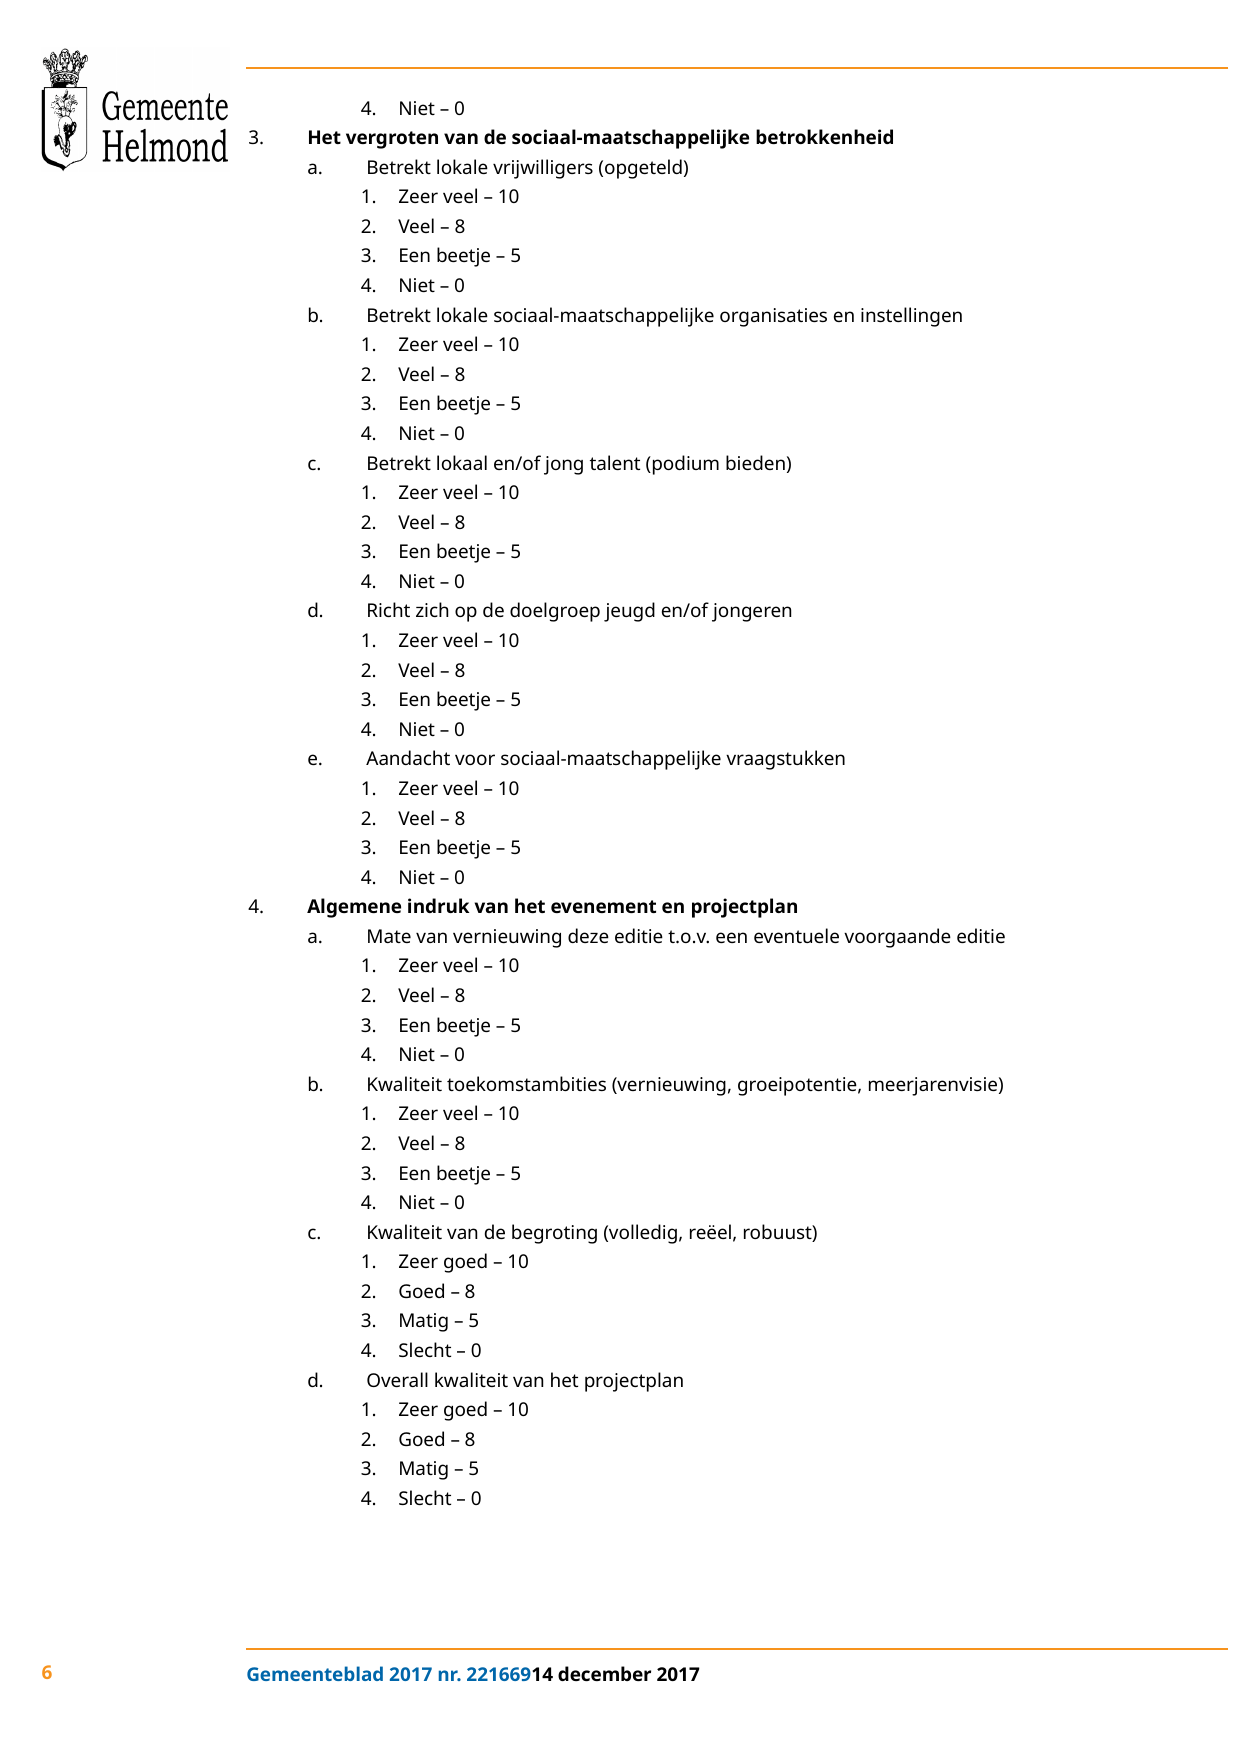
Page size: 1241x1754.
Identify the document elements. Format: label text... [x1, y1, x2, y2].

list Een beetje – 5 [361, 686, 1152, 712]
list Een beetje – 5 [361, 834, 1152, 860]
list Een beetje – 5 [361, 391, 1152, 416]
list Algemene indruk van het evenement en projectplan [248, 893, 1152, 919]
list Kwaliteit toekomstambities (vernieuwing, groeipotentie, meerjarenvisie) [307, 1071, 1152, 1097]
list Matig – 5 [361, 1308, 1152, 1333]
list Een beetje – 5 [361, 538, 1152, 564]
list Goed – 8 [361, 1278, 1152, 1304]
list Zeer veel – 10 [361, 331, 1152, 357]
list Zeer veel – 10 [361, 627, 1152, 653]
list Zeer goed – 10 [361, 1248, 1152, 1274]
list Niet – 0 [361, 1189, 1152, 1215]
list Mate van vernieuwing deze editie t.o.v. een eventuele voorgaande editie [307, 923, 1152, 949]
list Zeer veel – 10 [361, 479, 1152, 505]
list Niet – 0 [361, 272, 1152, 298]
list Betrekt lokale sociaal-maatschappelijke organisaties en instellingen [307, 302, 1152, 328]
list Niet – 0 [361, 864, 1152, 890]
list Zeer veel – 10 [361, 183, 1152, 209]
list Niet – 0 [361, 95, 1152, 121]
list Veel – 8 [361, 805, 1152, 831]
list Betrekt lokaal en/of jong talent (podium bieden) [307, 450, 1152, 476]
list Een beetje – 5 [361, 1160, 1152, 1186]
list Richt zich op de doelgroep jeugd en/of jongeren [307, 598, 1152, 623]
list Kwaliteit van de begroting (volledig, reëel, robuust) [307, 1219, 1152, 1245]
list Zeer veel – 10 [361, 775, 1152, 801]
list Niet – 0 [361, 420, 1152, 446]
list Een beetje – 5 [361, 1012, 1152, 1038]
list Niet – 0 [361, 568, 1152, 594]
list Een beetje – 5 [361, 243, 1152, 268]
list Zeer veel – 10 [361, 953, 1152, 978]
list Veel – 8 [361, 982, 1152, 1008]
list Niet – 0 [361, 1041, 1152, 1067]
list Veel – 8 [361, 1130, 1152, 1156]
list Zeer veel – 10 [361, 1101, 1152, 1126]
list Niet – 0 [361, 716, 1152, 742]
list Veel – 8 [361, 213, 1152, 239]
list Veel – 8 [361, 361, 1152, 387]
list Zeer goed – 10 [361, 1396, 1152, 1422]
list Slecht – 0 [361, 1337, 1152, 1363]
list Betrekt lokale vrijwilligers (opgeteld) [307, 154, 1152, 180]
list Het vergroten van de sociaal-maatschappelijke betrokkenheid [248, 124, 1152, 150]
list Slecht – 0 [361, 1485, 1152, 1511]
list Overall kwaliteit van het projectplan [307, 1367, 1152, 1393]
list Matig – 5 [361, 1456, 1152, 1481]
list Goed – 8 [361, 1426, 1152, 1452]
list Veel – 8 [361, 509, 1152, 535]
picture [41, 47, 231, 172]
list Veel – 8 [361, 657, 1152, 683]
list Aandacht voor sociaal-maatschappelijke vraagstukken [307, 746, 1152, 771]
